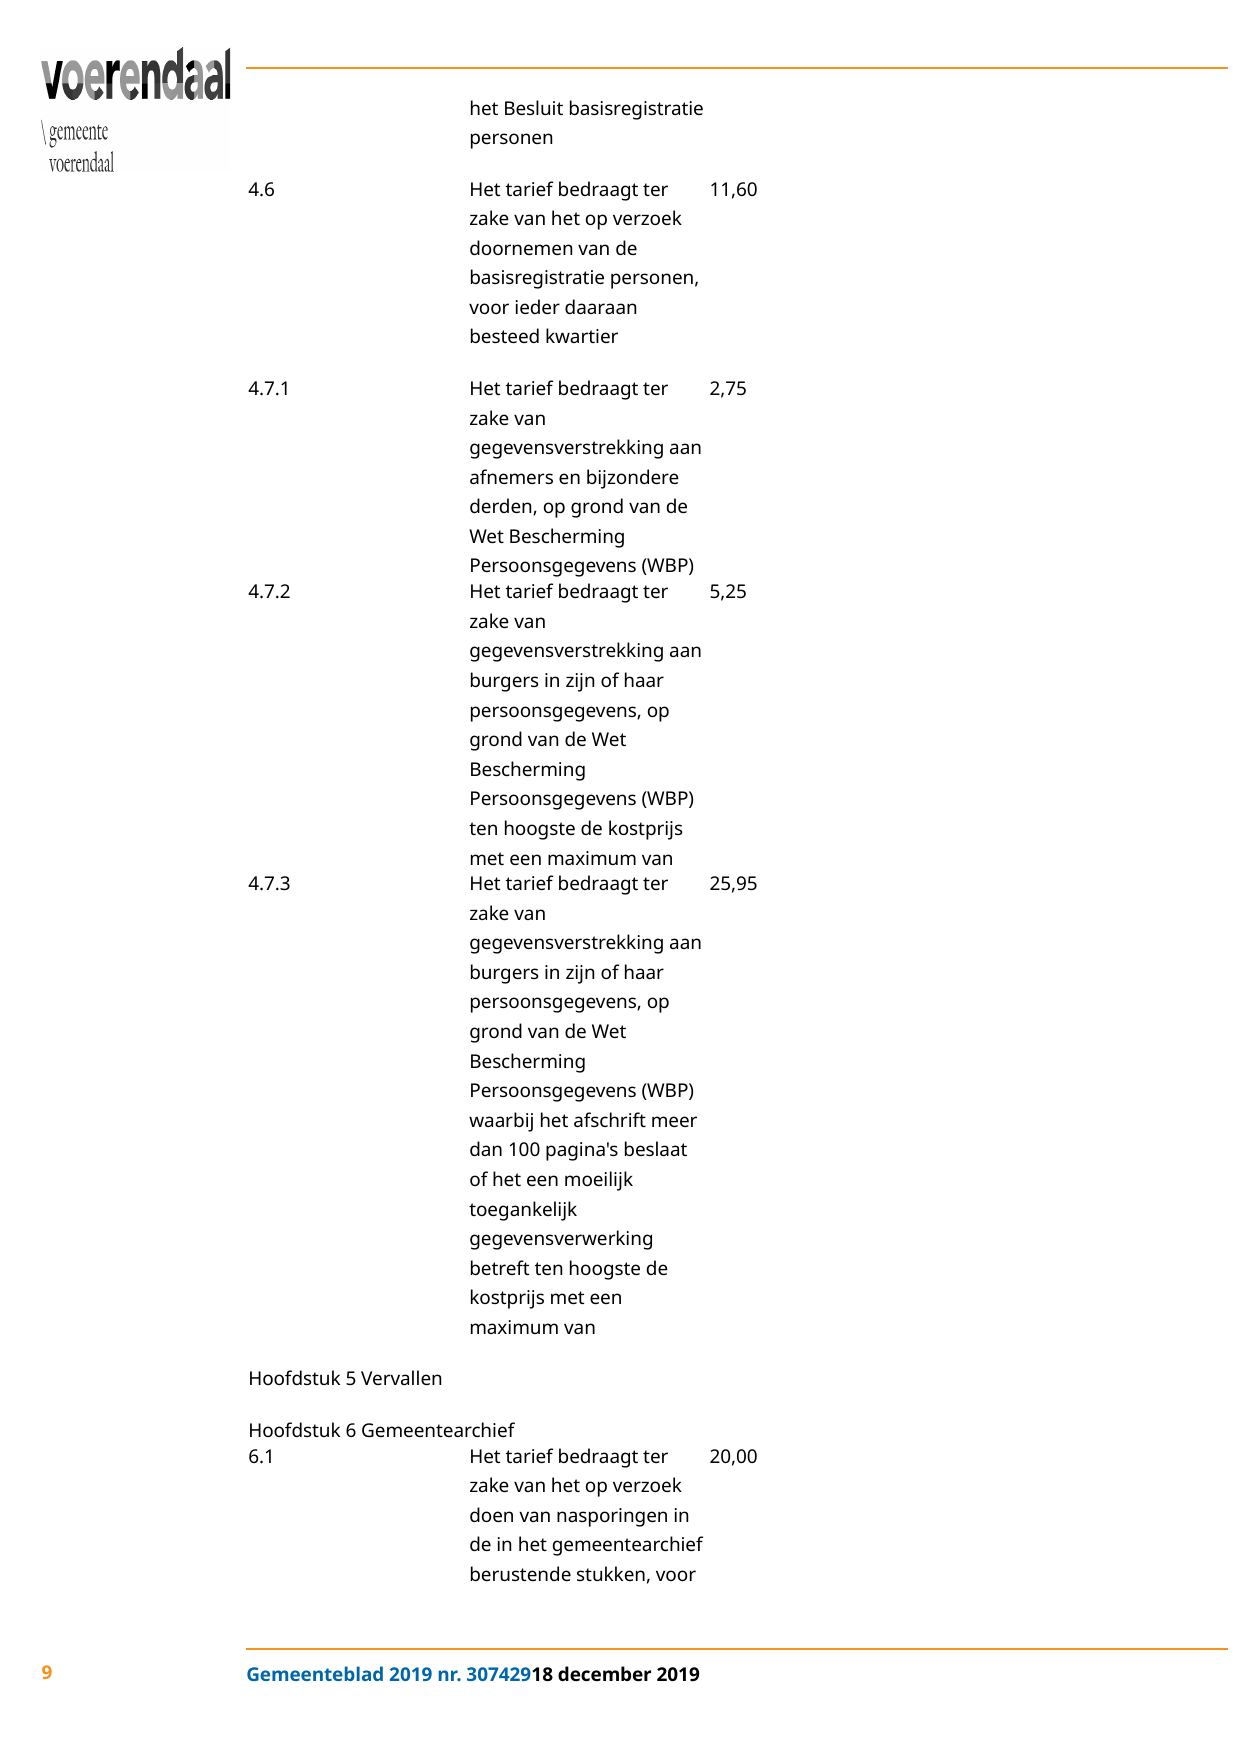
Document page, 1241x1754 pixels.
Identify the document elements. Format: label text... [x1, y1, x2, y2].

table_cell 4.7.1 [248, 375, 469, 578]
table_cell [709, 1391, 931, 1417]
table_cell 20,00 [709, 1443, 931, 1587]
table_cell [469, 1340, 709, 1366]
table_cell 6.1 [248, 1443, 469, 1587]
picture [41, 47, 231, 172]
table_cell [709, 350, 931, 375]
table_cell [248, 95, 469, 150]
table_cell Het tarief bedraagt ter zake van het op verzoek doornemen van de basisregistratie personen, voor ieder daaraan besteed kwartier [469, 176, 709, 349]
table_cell Het tarief bedraagt ter zake van gegevensverstrekking aan afnemers en bijzondere derden, op grond van de Wet Bescherming Persoonsgegevens (WBP) [469, 375, 709, 578]
table_cell [709, 1417, 931, 1443]
table_cell 25,95 [709, 870, 931, 1340]
table_cell Hoofdstuk 5 Vervallen [248, 1366, 709, 1391]
table_cell [709, 95, 931, 150]
table_cell [469, 350, 709, 375]
table_cell Het tarief bedraagt ter zake van gegevensverstrekking aan burgers in zijn of haar persoonsgegevens, op grond van de Wet Bescherming Persoonsgegevens (WBP) waarbij het afschrift meer dan 100 pagina's beslaat of het een moeilijk toegankelijk gegevensverwerking betreft ten hoogste de kostprijs met een maximum van [469, 870, 709, 1340]
table_cell het Besluit basisregistratie personen [469, 95, 709, 150]
table_cell [709, 1366, 931, 1391]
table_cell 5,25 [709, 579, 931, 870]
table_cell [248, 150, 469, 176]
table_cell [248, 350, 469, 375]
table_cell 4.7.3 [248, 870, 469, 1340]
table_cell 4.6 [248, 176, 469, 349]
table_cell [248, 1391, 469, 1417]
table_cell [248, 1340, 469, 1366]
table_cell Het tarief bedraagt ter zake van gegevensverstrekking aan burgers in zijn of haar persoonsgegevens, op grond van de Wet Bescherming Persoonsgegevens (WBP) ten hoogste de kostprijs met een maximum van [469, 579, 709, 870]
table_cell [469, 1391, 709, 1417]
table_cell 11,60 [709, 176, 931, 349]
table_cell [709, 1340, 931, 1366]
table_cell [469, 150, 709, 176]
table_cell [709, 150, 931, 176]
table_cell 4.7.2 [248, 579, 469, 870]
table_cell 2,75 [709, 375, 931, 578]
table_cell Hoofdstuk 6 Gemeentearchief [248, 1417, 709, 1443]
table_cell Het tarief bedraagt ter zake van het op verzoek doen van nasporingen in de in het gemeentearchief berustende stukken, voor [469, 1443, 709, 1587]
